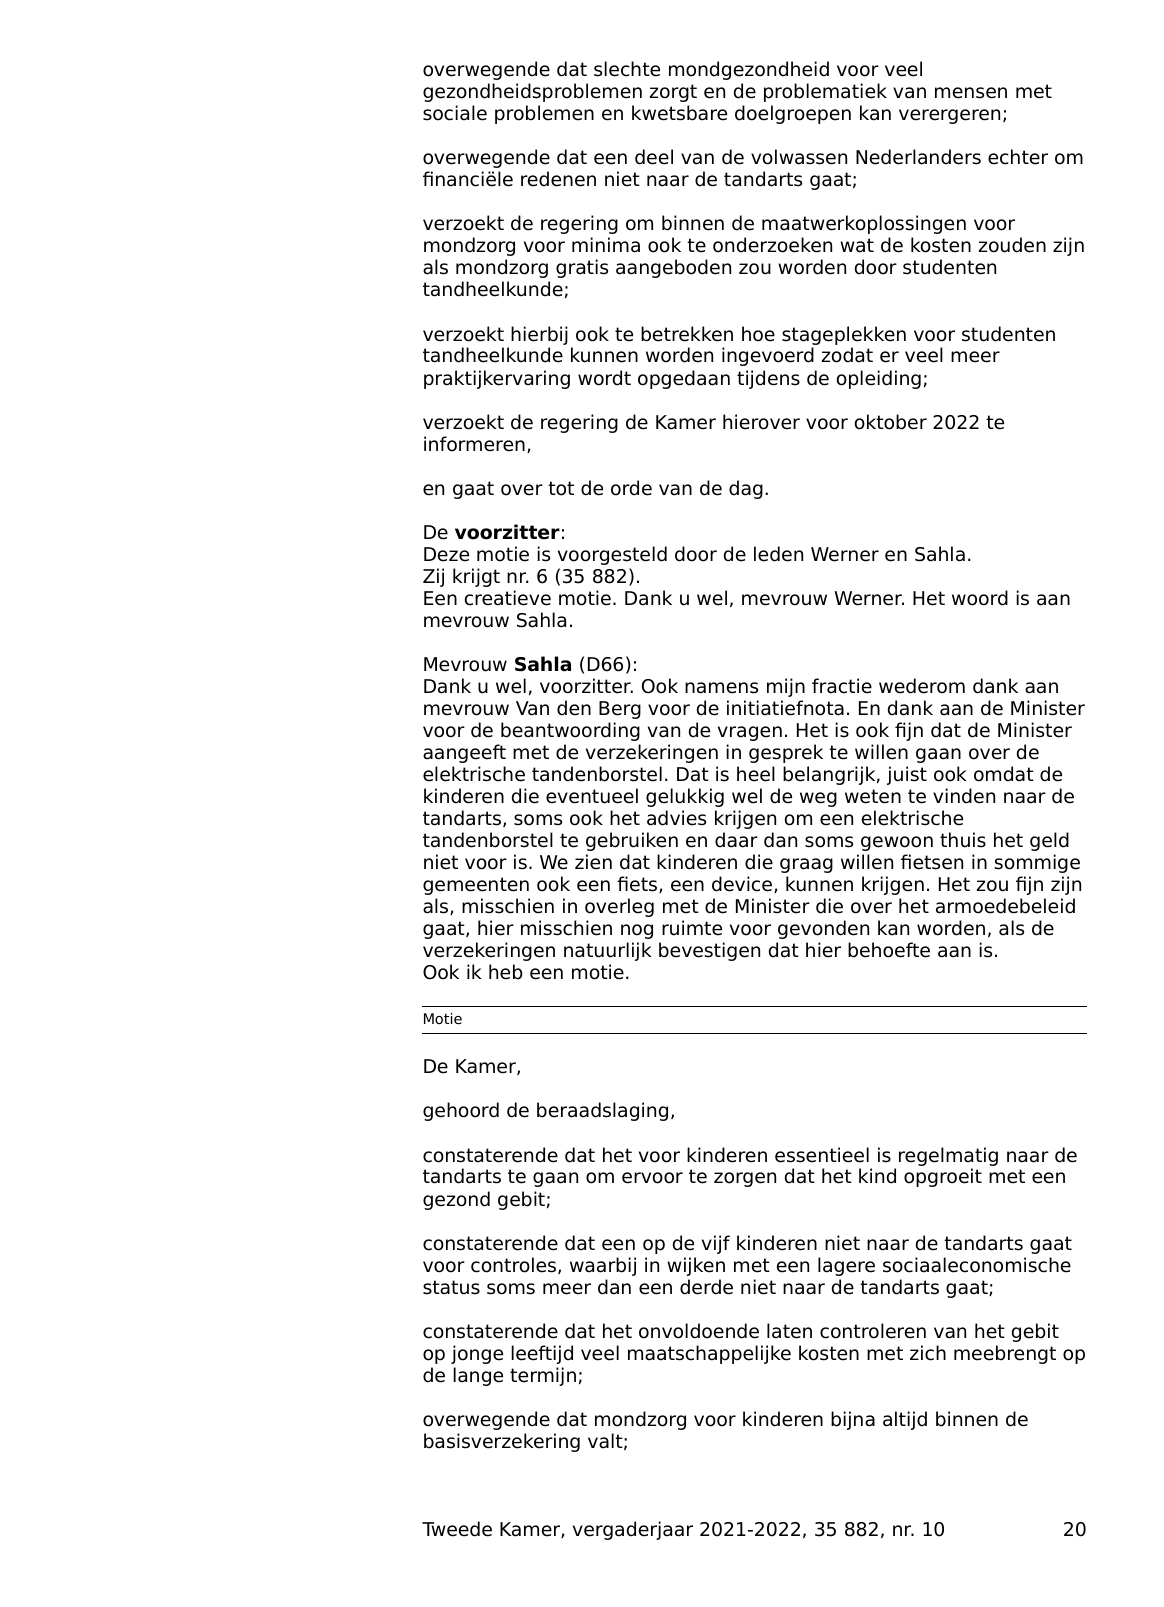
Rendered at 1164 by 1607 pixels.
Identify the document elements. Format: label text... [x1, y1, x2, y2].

text De voorzitter: [422, 522, 1087, 544]
text De Kamer, [422, 1056, 1087, 1078]
text constaterende dat het onvoldoende laten controleren van het gebit op jonge leeftijd veel maatschappelijke kosten met zich meebrengt op de lange termijn; [422, 1321, 1087, 1387]
table_header Motie [422, 1007, 1087, 1033]
text Deze motie is voorgesteld door de leden Werner en Sahla. [422, 544, 1087, 566]
text Mevrouw Sahla (D66): [422, 654, 1087, 676]
text overwegende dat een deel van de volwassen Nederlanders echter om financiële redenen niet naar de tandarts gaat; [422, 147, 1087, 191]
text verzoekt hierbij ook te betrekken hoe stageplekken voor studenten tandheelkunde kunnen worden ingevoerd zodat er veel meer praktijkervaring wordt opgedaan tijdens de opleiding; [422, 323, 1087, 389]
text overwegende dat mondzorg voor kinderen bijna altijd binnen de basisverzekering valt; [422, 1409, 1087, 1453]
text constaterende dat een op de vijf kinderen niet naar de tandarts gaat voor controles, waarbij in wijken met een lagere sociaaleconomische status soms meer dan een derde niet naar de tandarts gaat; [422, 1233, 1087, 1298]
text constaterende dat het voor kinderen essentieel is regelmatig naar de tandarts te gaan om ervoor te zorgen dat het kind opgroeit met een gezond gebit; [422, 1144, 1087, 1210]
text overwegende dat slechte mondgezondheid voor veel gezondheidsproblemen zorgt en de problematiek van mensen met sociale problemen en kwetsbare doelgroepen kan verergeren; [422, 59, 1087, 125]
text Ook ik heb een motie. [422, 962, 1087, 984]
text gehoord de beraadslaging, [422, 1100, 1087, 1122]
text Dank u wel, voorzitter. Ook namens mijn fractie wederom dank aan mevrouw Van den Berg voor de initiatiefnota. En dank aan de Minister voor de beantwoording van de vragen. Het is ook fijn dat de Minister aangeeft met de verzekeringen in gesprek te willen gaan over de elektrische tandenborstel. Dat is heel belangrijk, juist ook omdat de kinderen die eventueel gelukkig wel de weg weten te vinden naar de tandarts, soms ook het advies krijgen om een elektrische tandenborstel te gebruiken en daar dan soms gewoon thuis het geld niet voor is. We zien dat kinderen die graag willen fietsen in sommige gemeenten ook een fiets, een device, kunnen krijgen. Het zou fijn zijn als, misschien in overleg met de Minister die over het armoedebeleid gaat, hier misschien nog ruimte voor gevonden kan worden, als de verzekeringen natuurlijk bevestigen dat hier behoefte aan is. [422, 676, 1087, 962]
text verzoekt de regering de Kamer hierover voor oktober 2022 te informeren, [422, 412, 1087, 456]
text en gaat over tot de orde van de dag. [422, 478, 1087, 500]
text Een creatieve motie. Dank u wel, mevrouw Werner. Het woord is aan mevrouw Sahla. [422, 588, 1087, 632]
text verzoekt de regering om binnen de maatwerkoplossingen voor mondzorg voor minima ook te onderzoeken wat de kosten zouden zijn als mondzorg gratis aangeboden zou worden door studenten tandheelkunde; [422, 213, 1087, 301]
text Zij krijgt nr. 6 (35 882). [422, 566, 1087, 588]
